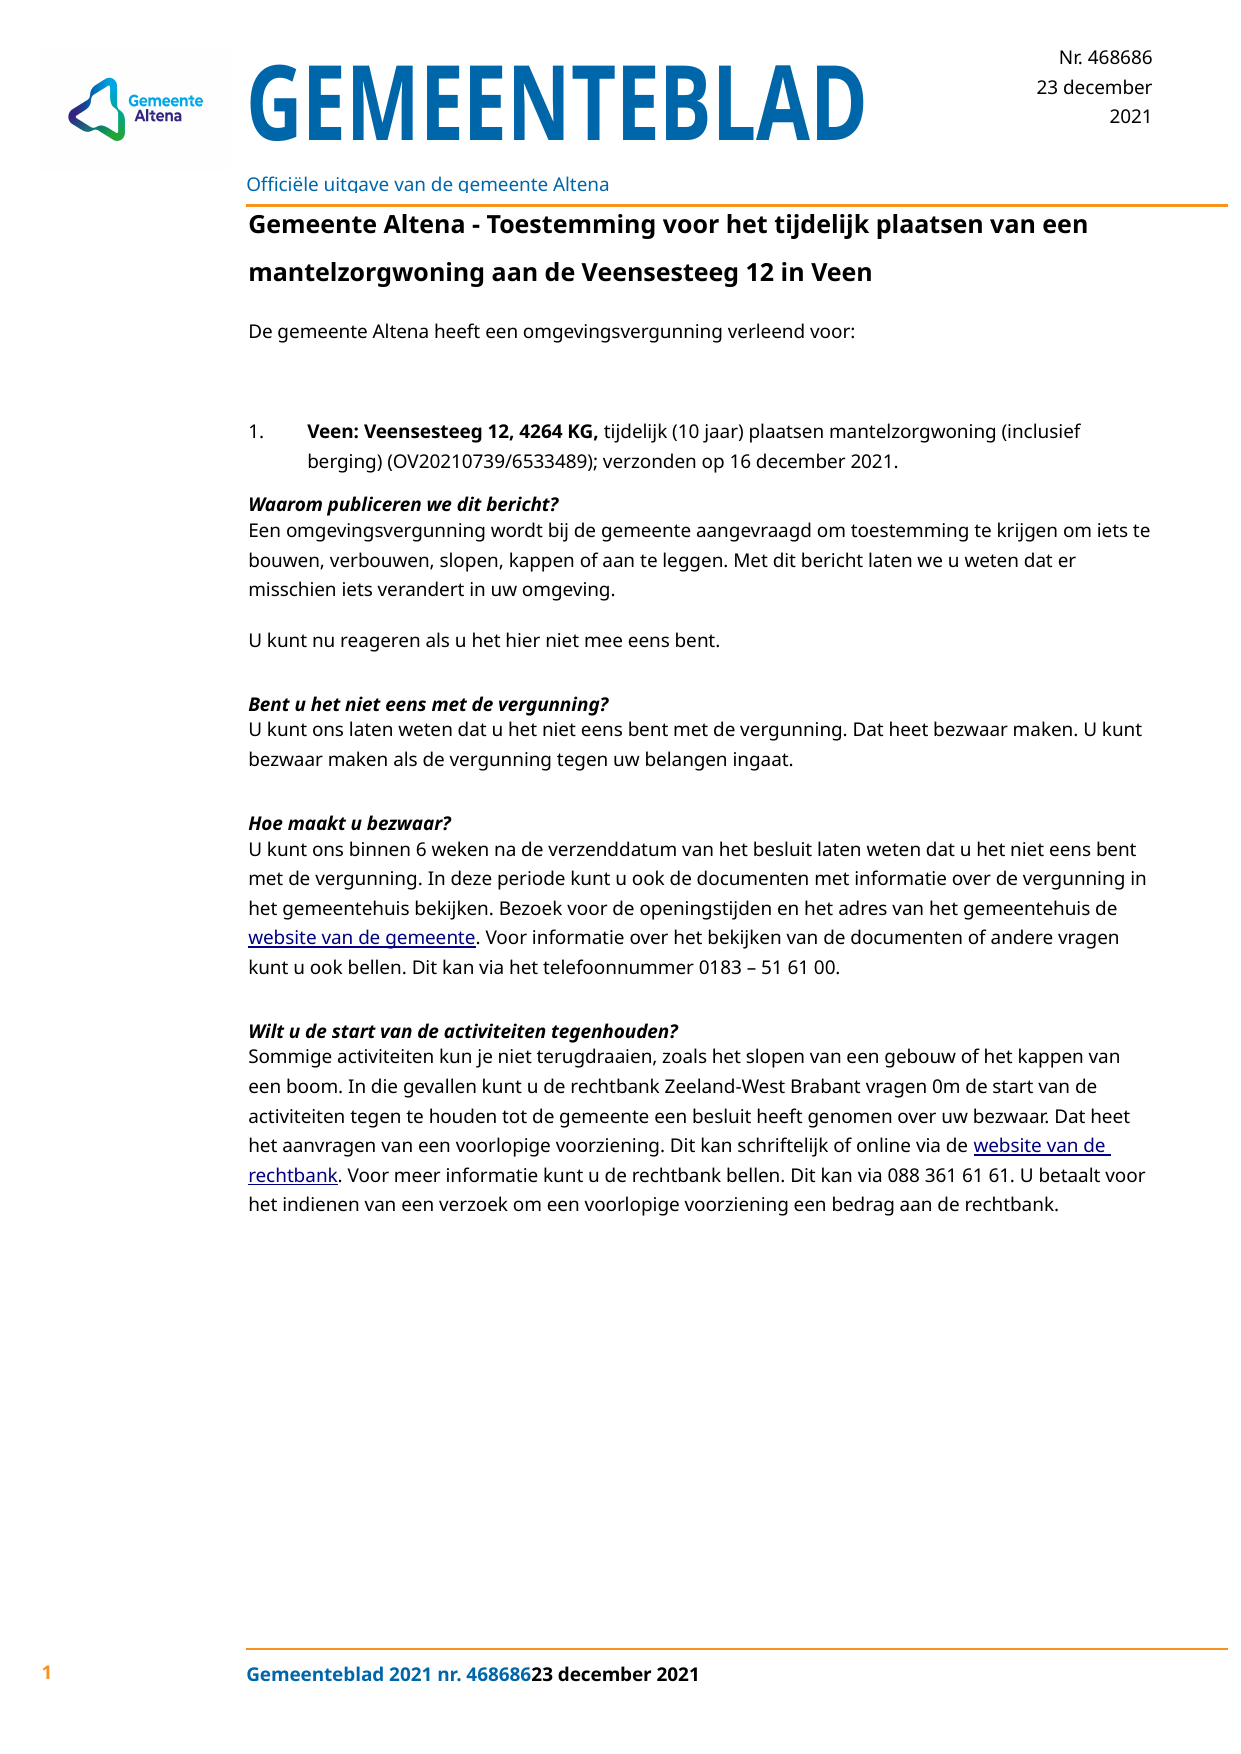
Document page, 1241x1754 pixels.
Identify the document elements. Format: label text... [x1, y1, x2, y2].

text Sommige activiteiten kun je niet terugdraaien, zoals het slopen van een gebouw of het kappen van een boom. In die gevallen kunt u de rechtbank Zeeland-West Brabant vragen 0m de start van de activiteiten tegen te houden tot de gemeente een besluit heeft genomen over uw bezwaar. Dat heet het aanvragen van een voorlopige voorziening. Dit kan schriftelijk of online via de website van de rechtbank. Voor meer informatie kunt u de rechtbank bellen. Dit kan via 088 361 61 61. U betaalt voor het indienen van een verzoek om een voorlopige voorziening een bedrag aan de rechtbank. [248, 1044, 1152, 1217]
text Gemeente Altena - Toestemming voor het tijdelijk plaatsen van een mantelzorgwoning aan de Veensesteeg 12 in Veen [248, 207, 1152, 288]
text Een omgevingsvergunning wordt bij de gemeente aangevraagd om toestemming te krijgen om iets te bouwen, verbouwen, slopen, kappen of aan te leggen. Met dit bericht laten we u weten dat er misschien iets verandert in uw omgeving. [248, 517, 1152, 602]
text U kunt ons laten weten dat u het niet eens bent met de vergunning. Dat heet bezwaar maken. U kunt bezwaar maken als de vergunning tegen uw belangen ingaat. [248, 716, 1152, 772]
picture [41, 47, 231, 172]
text Bent u het niet eens met de vergunning? [248, 691, 1152, 716]
list Veen: Veensesteeg 12, 4264 KG, tijdelijk (10 jaar) plaatsen mantelzorgwoning (inclusief berging) (OV20210739/6533489); verzonden op 16 december 2021. [248, 419, 1152, 474]
text Hoe maakt u bezwaar? [248, 810, 1152, 836]
text Waarom publiceren we dit bericht? [248, 491, 1152, 517]
text U kunt nu reageren als u het hier niet mee eens bent. [248, 627, 1152, 652]
text De gemeente Altena heeft een omgevingsvergunning verleend voor: [248, 318, 1152, 344]
text U kunt ons binnen 6 weken na de verzenddatum van het besluit laten weten dat u het niet eens bent met de vergunning. In deze periode kunt u ook de documenten met informatie over de vergunning in het gemeentehuis bekijken. Bezoek voor de openingstijden en het adres van het gemeentehuis de website van de gemeente. Voor informatie over het bekijken van de documenten of andere vragen kunt u ook bellen. Dit kan via het telefoonnummer 0183 – 51 61 00. [248, 836, 1152, 980]
text Wilt u de start van de activiteiten tegenhouden? [248, 1018, 1152, 1044]
